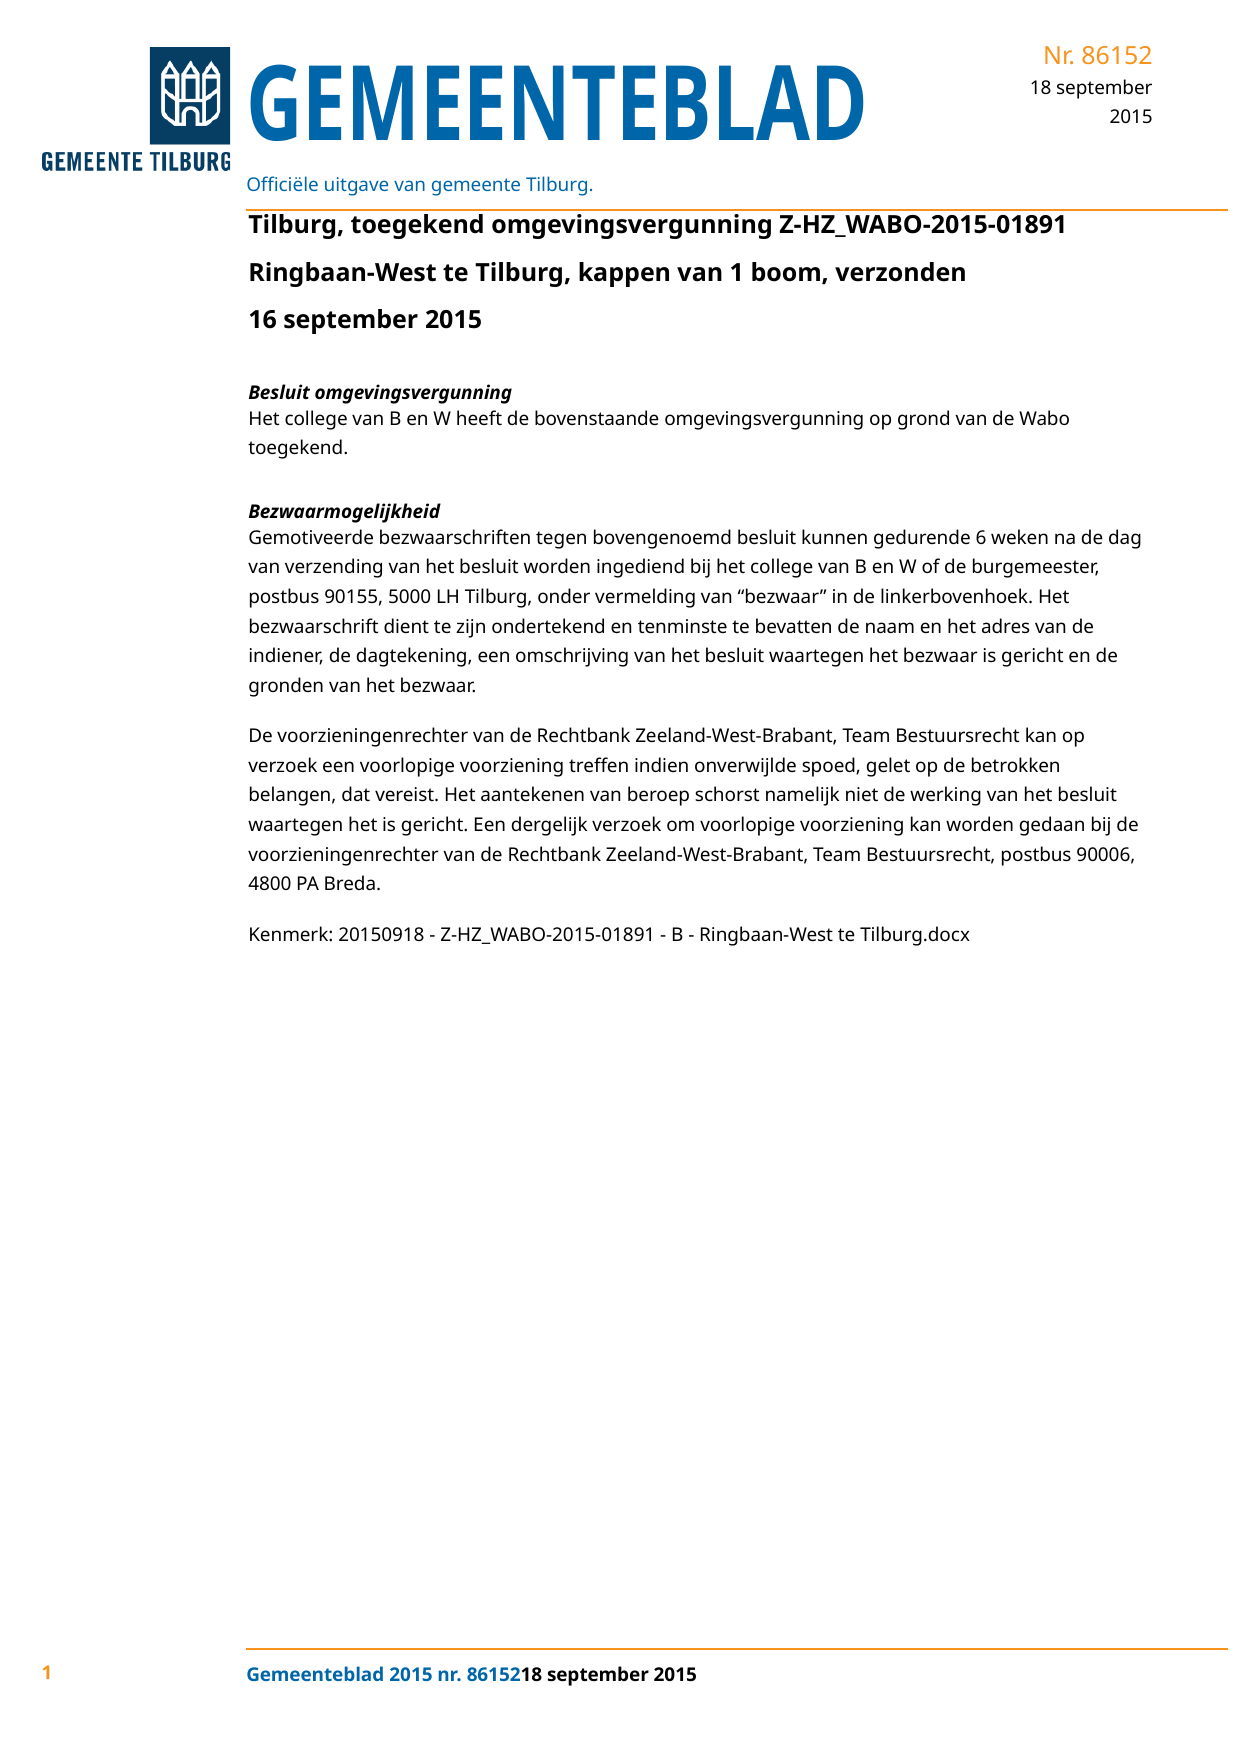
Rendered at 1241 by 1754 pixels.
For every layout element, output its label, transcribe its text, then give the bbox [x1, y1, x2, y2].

text De voorzieningenrechter van de Rechtbank Zeeland-West-Brabant, Team Bestuursrecht kan op verzoek een voorlopige voorziening treffen indien onverwijlde spoed, gelet op de betrokken belangen, dat vereist. Het aantekenen van beroep schorst namelijk niet de werking van het besluit waartegen het is gericht. Een dergelijk verzoek om voorlopige voorziening kan worden gedaan bij de voorzieningenrechter van de Rechtbank Zeeland-West-Brabant, Team Bestuursrecht, postbus 90006, 4800 PA Breda. [248, 722, 1152, 896]
text Kenmerk: 20150918 - Z-HZ_WABO-2015-01891 - B - Ringbaan-West te Tilburg.docx [248, 921, 1152, 946]
text Besluit omgevingsvergunning [248, 379, 1152, 405]
text Het college van B en W heeft de bovenstaande omgevingsvergunning op grond van de Wabo toegekend. [248, 405, 1152, 460]
text Gemotiveerde bezwaarschriften tegen bovengenoemd besluit kunnen gedurende 6 weken na de dag van verzending van het besluit worden ingediend bij het college van B en W of de burgemeester, postbus 90155, 5000 LH Tilburg, onder vermelding van “bezwaar” in de linkerbovenhoek. Het bezwaarschrift dient te zijn ondertekend en tenminste te bevatten de naam en het adres van de indiener, de dagtekening, een omschrijving van het besluit waartegen het bezwaar is gericht en de gronden van het bezwaar. [248, 524, 1152, 698]
text Tilburg, toegekend omgevingsvergunning Z-HZ_WABO-2015-01891 Ringbaan-West te Tilburg, kappen van 1 boom, verzonden 16 september 2015 [248, 211, 1152, 336]
picture [41, 47, 231, 172]
text Bezwaarmogelijkheid [248, 498, 1152, 524]
